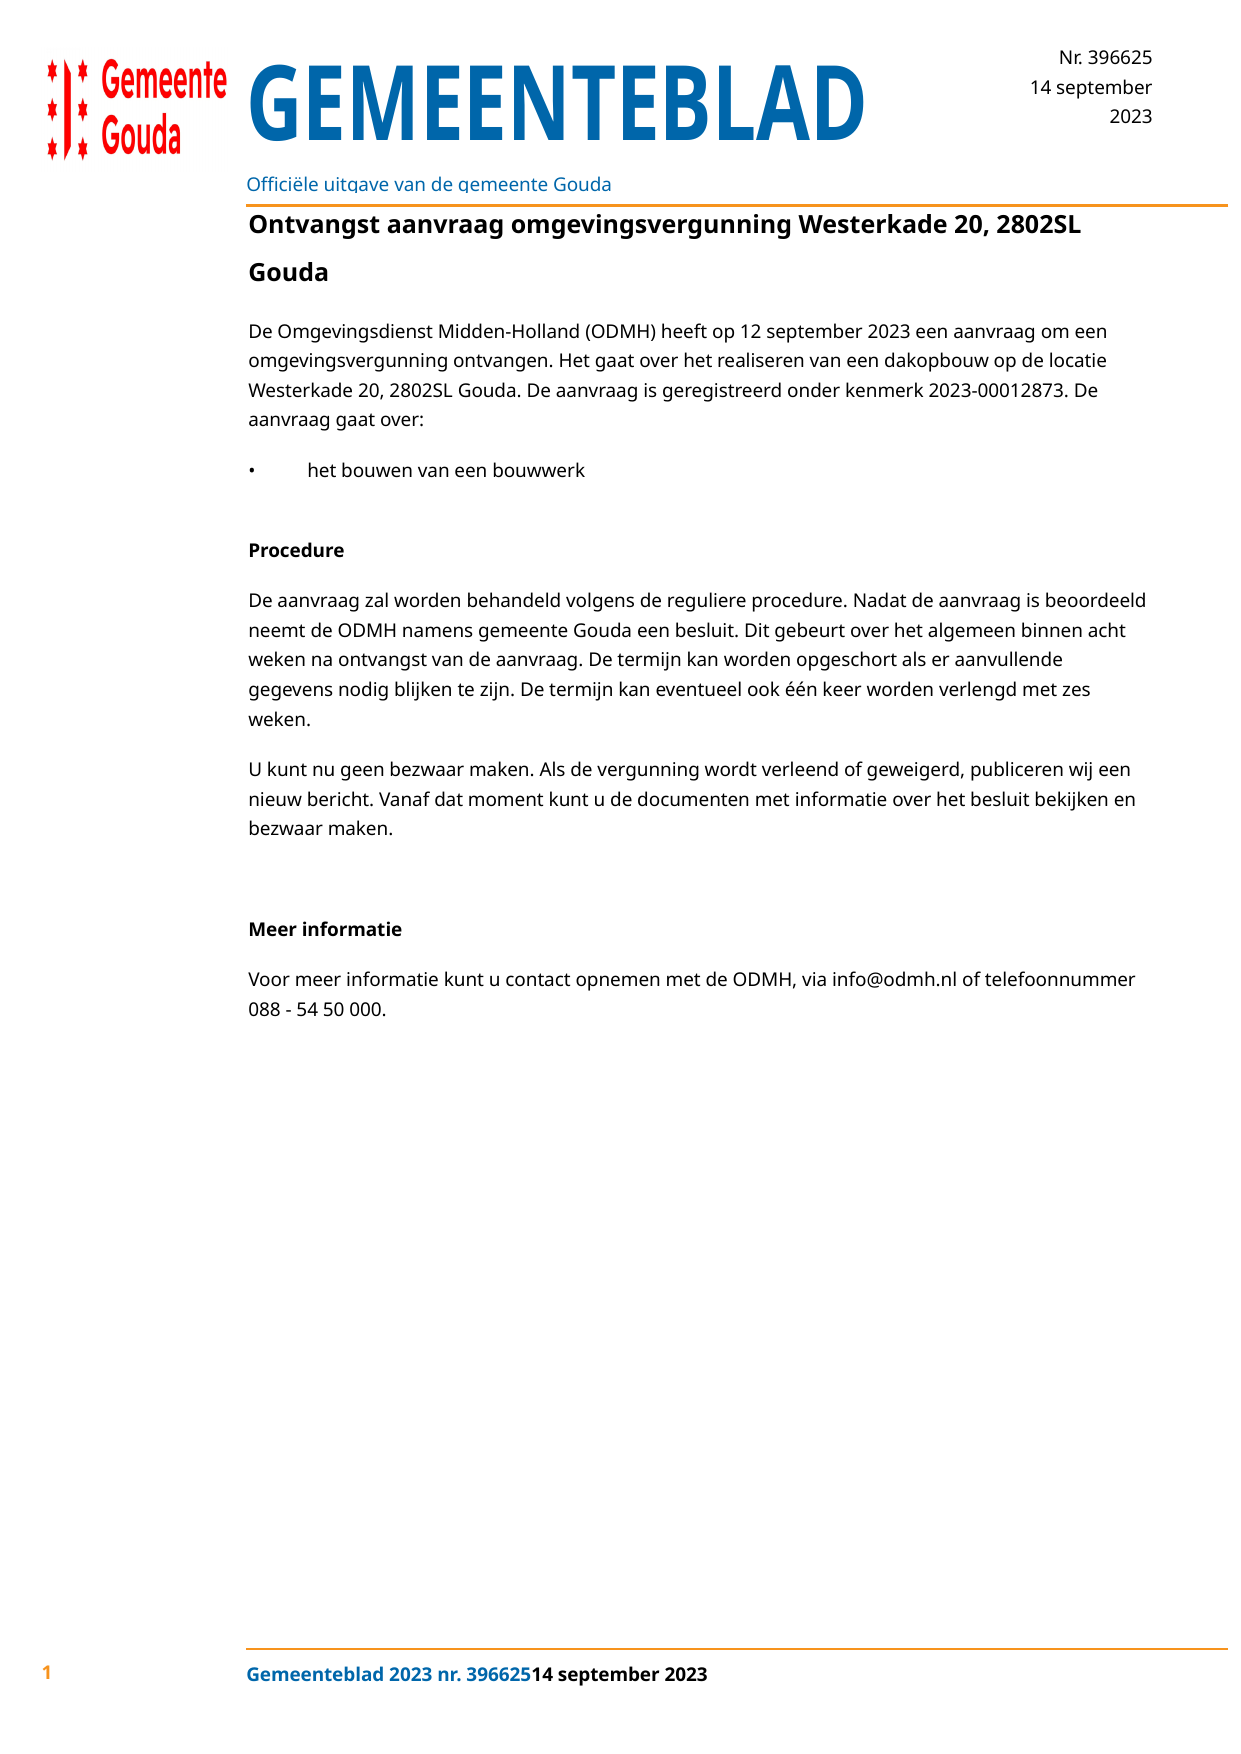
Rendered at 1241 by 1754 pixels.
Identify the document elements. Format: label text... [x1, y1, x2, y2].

text Procedure [248, 537, 1152, 563]
list het bouwen van een bouwwerk [248, 457, 1152, 483]
text De Omgevingsdienst Midden-Holland (ODMH) heeft op 12 september 2023 een aanvraag om een omgevingsvergunning ontvangen. Het gaat over het realiseren van een dakopbouw op de locatie Westerkade 20, 2802SL Gouda. De aanvraag is geregistreerd onder kenmerk 2023-00012873. De aanvraag gaat over: [248, 318, 1152, 432]
picture [41, 47, 231, 172]
text U kunt nu geen bezwaar maken. Als de vergunning wordt verleend of geweigerd, publiceren wij een nieuw bericht. Vanaf dat moment kunt u de documenten met informatie over het besluit bekijken en bezwaar maken. [248, 756, 1152, 841]
text Voor meer informatie kunt u contact opnemen met de ODMH, via info@odmh.nl of telefoonnummer 088 - 54 50 000. [248, 967, 1152, 1022]
text De aanvraag zal worden behandeld volgens de reguliere procedure. Nadat de aanvraag is beoordeeld neemt de ODMH namens gemeente Gouda een besluit. Dit gebeurt over het algemeen binnen acht weken na ontvangst van de aanvraag. De termijn kan worden opgeschort als er aanvullende gegevens nodig blijken te zijn. De termijn kan eventueel ook één keer worden verlengd met zes weken. [248, 587, 1152, 732]
text Meer informatie [248, 916, 1152, 942]
text Ontvangst aanvraag omgevingsvergunning Westerkade 20, 2802SL Gouda [248, 207, 1152, 288]
